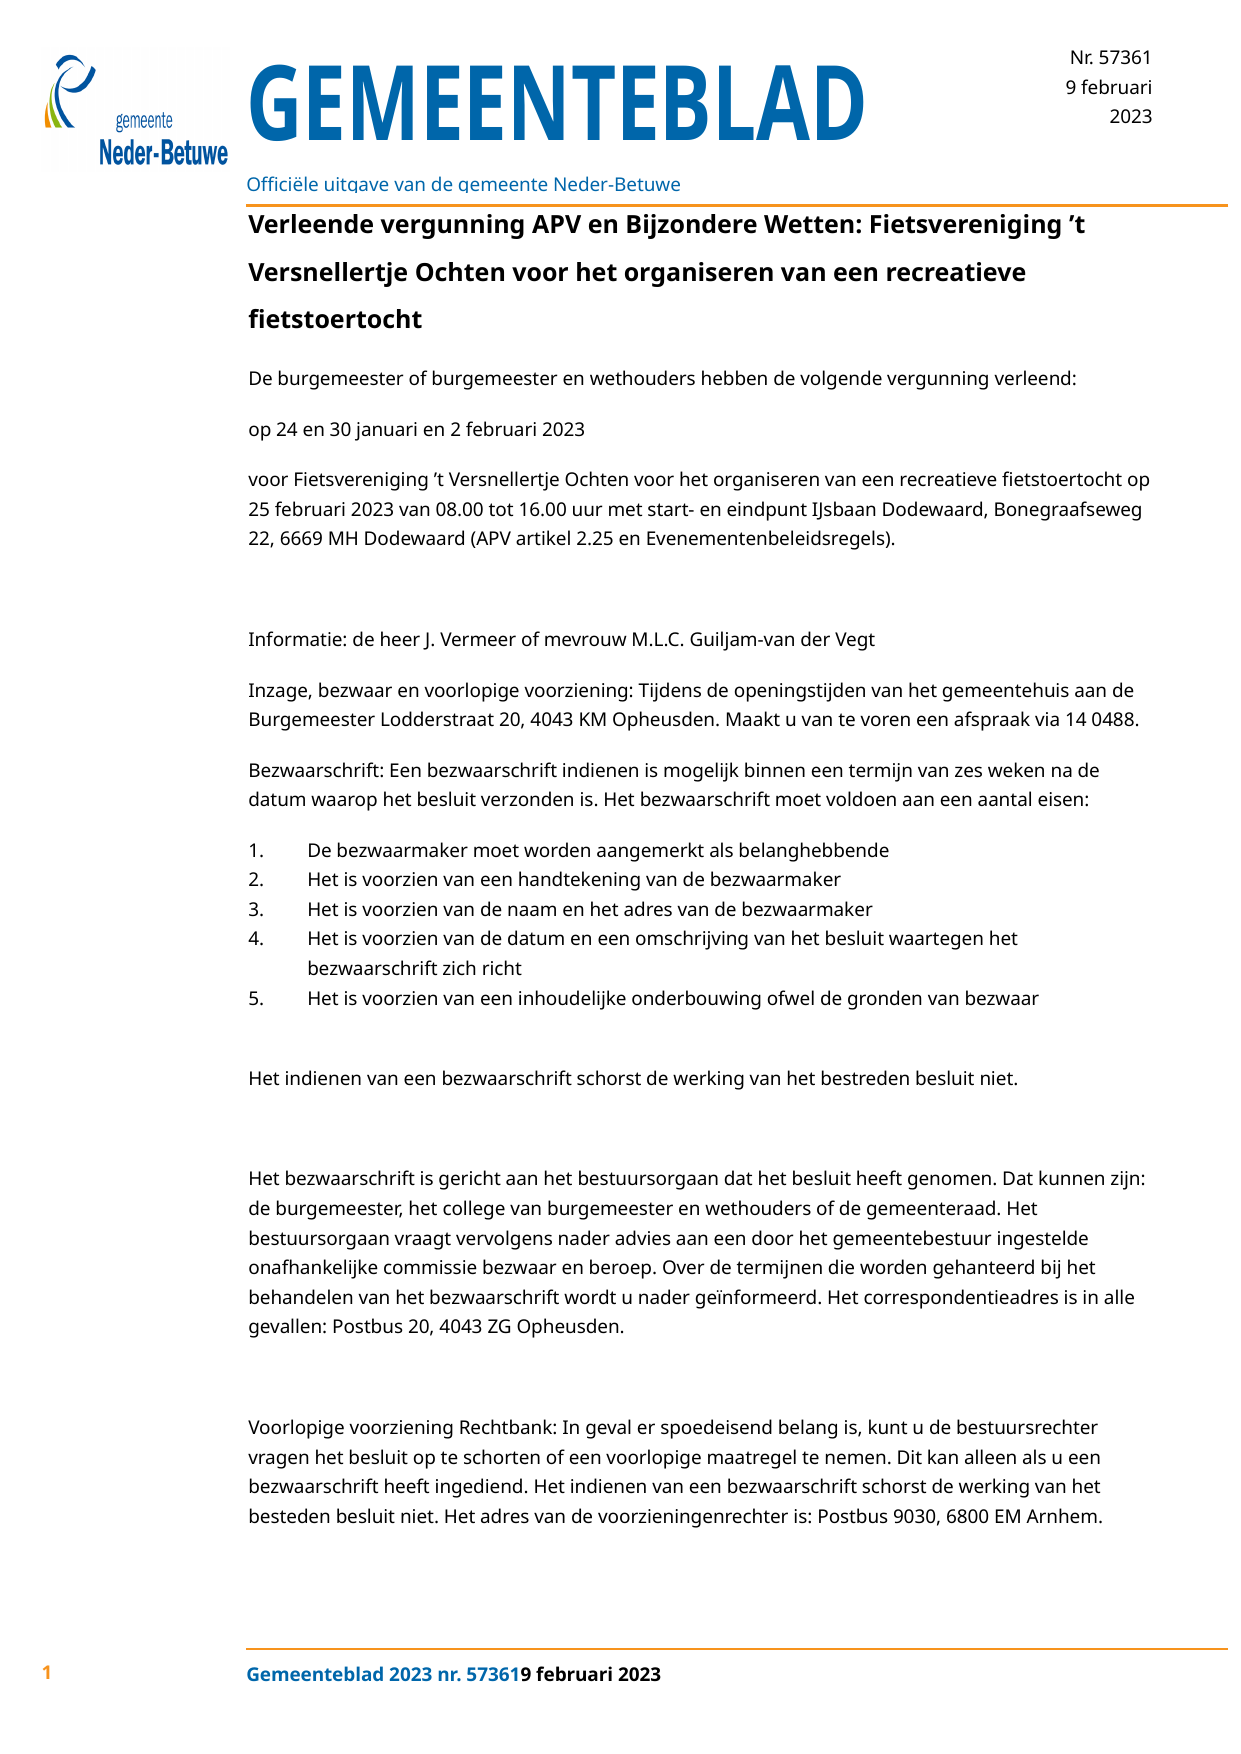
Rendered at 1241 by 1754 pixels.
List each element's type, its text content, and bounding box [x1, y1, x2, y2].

list Het is voorzien van een handtekening van de bezwaarmaker [248, 866, 1152, 892]
text Verleende vergunning APV en Bijzondere Wetten: Fietsvereniging ’t Versnellertje Ochten voor het organiseren van een recreatieve fietstoertocht [248, 207, 1152, 336]
text Voorlopige voorziening Rechtbank: In geval er spoedeisend belang is, kunt u de bestuursrechter vragen het besluit op te schorten of een voorlopige maatregel te nemen. Dit kan alleen als u een bezwaarschrift heeft ingediend. Het indienen van een bezwaarschrift schorst de werking van het besteden besluit niet. Het adres van de voorzieningenrechter is: Postbus 9030, 6800 EM Arnhem. [248, 1414, 1152, 1529]
list Het is voorzien van de datum en een omschrijving van het besluit waartegen het bezwaarschrift zich richt [248, 926, 1152, 981]
text voor Fietsvereniging ’t Versnellertje Ochten voor het organiseren van een recreatieve fietstoertocht op 25 februari 2023 van 08.00 tot 16.00 uur met start- en eindpunt IJsbaan Dodewaard, Bonegraafseweg 22, 6669 MH Dodewaard (APV artikel 2.25 en Evenementenbeleidsregels). [248, 466, 1152, 551]
text De burgemeester of burgemeester en wethouders hebben de volgende vergunning verleend: [248, 366, 1152, 391]
text Informatie: de heer J. Vermeer of mevrouw M.L.C. Guiljam-van der Vegt [248, 626, 1152, 652]
list De bezwaarmaker moet worden aangemerkt als belanghebbende [248, 837, 1152, 862]
list Het is voorzien van de naam en het adres van de bezwaarmaker [248, 896, 1152, 922]
picture [41, 47, 231, 172]
text Het indienen van een bezwaarschrift schorst de werking van het bestreden besluit niet. [248, 1065, 1152, 1090]
text Inzage, bezwaar en voorlopige voorziening: Tijdens de openingstijden van het gemeentehuis aan de Burgemeester Lodderstraat 20, 4043 KM Opheusden. Maakt u van te voren een afspraak via 14 0488. [248, 677, 1152, 732]
text Bezwaarschrift: Een bezwaarschrift indienen is mogelijk binnen een termijn van zes weken na de datum waarop het besluit verzonden is. Het bezwaarschrift moet voldoen aan een aantal eisen: [248, 757, 1152, 812]
text op 24 en 30 januari en 2 februari 2023 [248, 416, 1152, 442]
list Het is voorzien van een inhoudelijke onderbouwing ofwel de gronden van bezwaar [248, 985, 1152, 1010]
text Het bezwaarschrift is gericht aan het bestuursorgaan dat het besluit heeft genomen. Dat kunnen zijn: de burgemeester, het college van burgemeester en wethouders of de gemeenteraad. Het bestuursorgaan vraagt vervolgens nader advies aan een door het gemeentebestuur ingestelde onafhankelijke commissie bezwaar en beroep. Over de termijnen die worden gehanteerd bij het behandelen van het bezwaarschrift wordt u nader geïnformeerd. Het correspondentieadres is in alle gevallen: Postbus 20, 4043 ZG Opheusden. [248, 1166, 1152, 1339]
